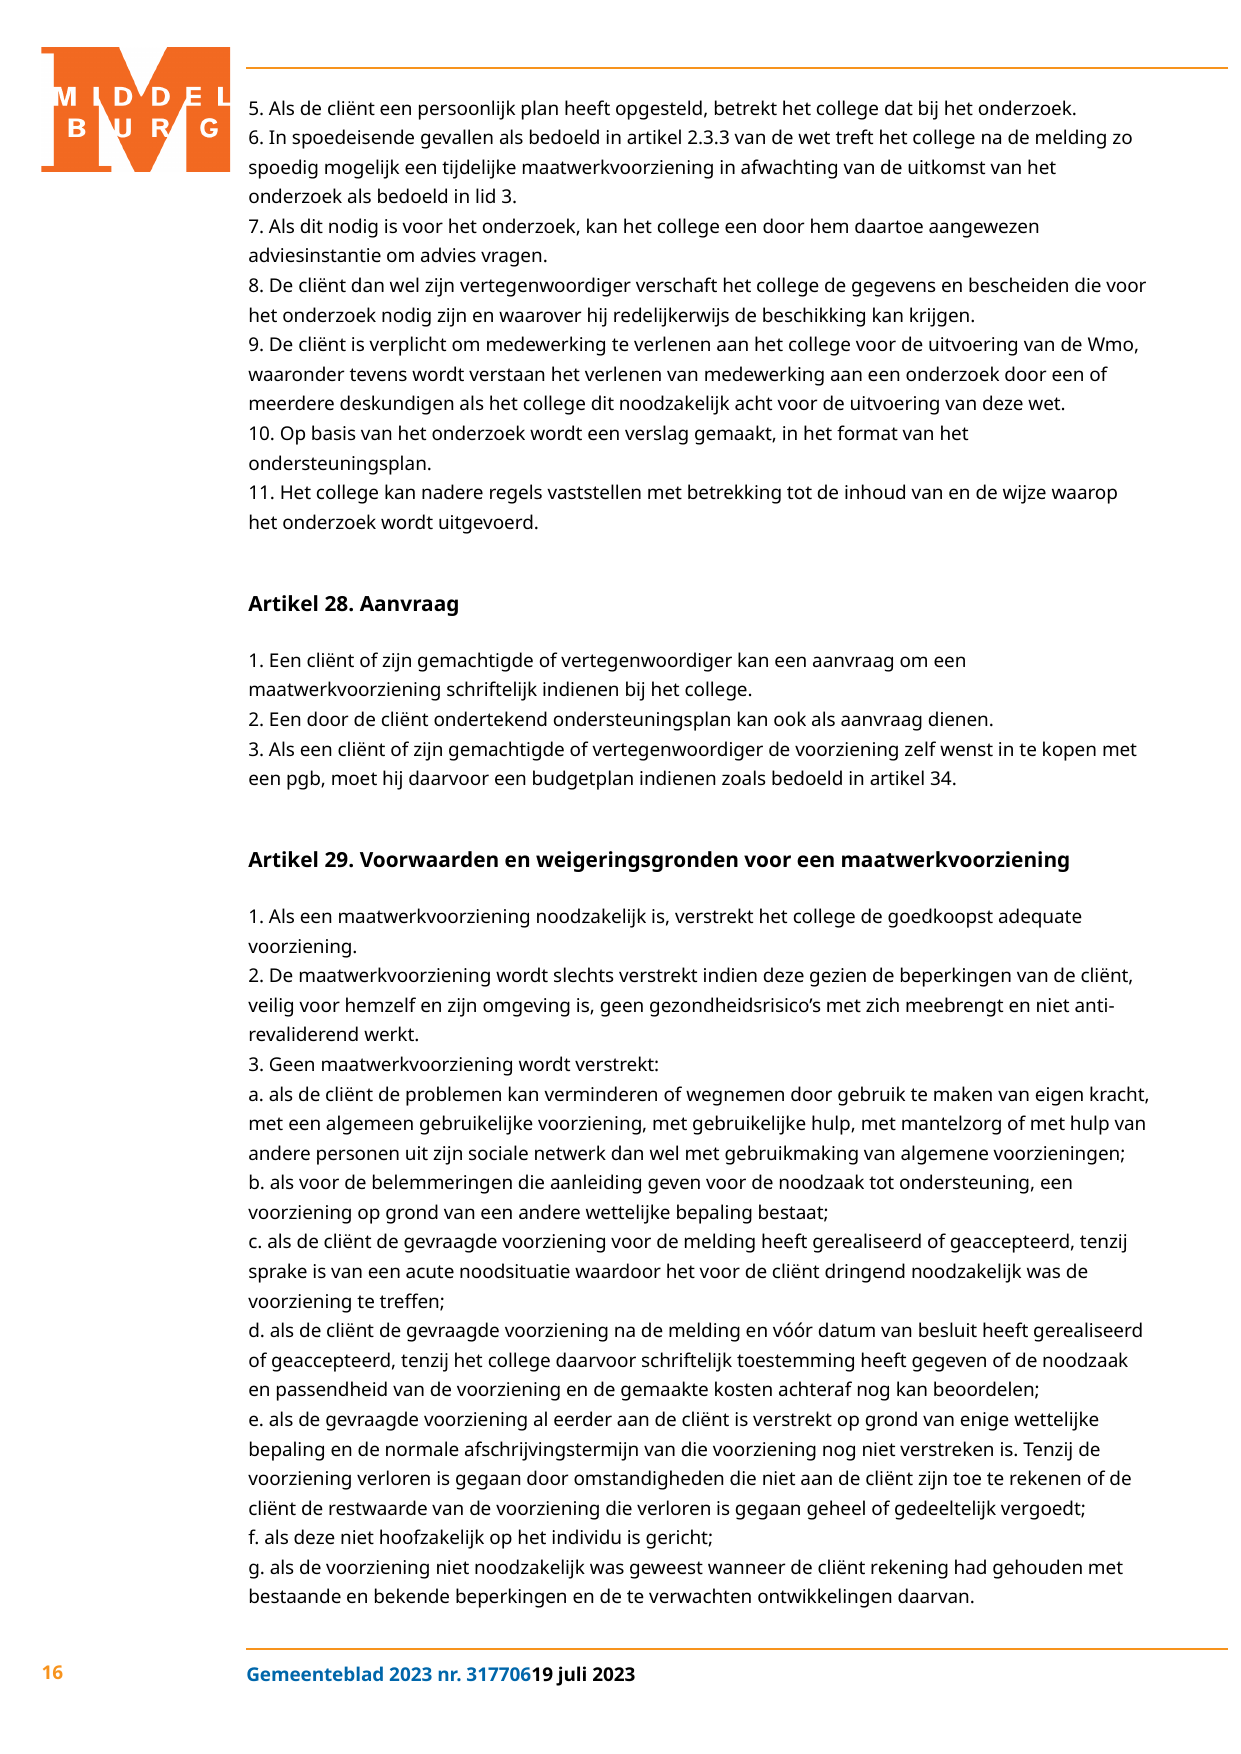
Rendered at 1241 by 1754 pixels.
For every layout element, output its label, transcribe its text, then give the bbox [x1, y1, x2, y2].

text 10. Op basis van het onderzoek wordt een verslag gemaakt, in het format van het ondersteuningsplan. [248, 420, 1152, 476]
text 9. De cliënt is verplicht om medewerking te verlenen aan het college voor de uitvoering van de Wmo, waaronder tevens wordt verstaan het verlenen van medewerking aan een onderzoek door een of meerdere deskundigen als het college dit noodzakelijk acht voor de uitvoering van deze wet. [248, 331, 1152, 416]
text a. als de cliënt de problemen kan verminderen of wegnemen door gebruik te maken van eigen kracht, met een algemeen gebruikelijke voorziening, met gebruikelijke hulp, met mantelzorg of met hulp van andere personen uit zijn sociale netwerk dan wel met gebruikmaking van algemene voorzieningen; [248, 1081, 1152, 1166]
text 3. Als een cliënt of zijn gemachtigde of vertegenwoordiger de voorziening zelf wenst in te kopen met een pgb, moet hij daarvoor een budgetplan indienen zoals bedoeld in artikel 34. [248, 736, 1152, 791]
text f. als deze niet hoofzakelijk op het individu is gericht; [248, 1524, 1152, 1550]
picture [41, 47, 231, 172]
text c. als de cliënt de gevraagde voorziening voor de melding heeft gerealiseerd of geaccepteerd, tenzij sprake is van een acute noodsituatie waardoor het voor de cliënt dringend noodzakelijk was de voorziening te treffen; [248, 1229, 1152, 1314]
text Artikel 28. Aanvraag [248, 589, 1152, 617]
text b. als voor de belemmeringen die aanleiding geven voor de noodzaak tot ondersteuning, een voorziening op grond van een andere wettelijke bepaling bestaat; [248, 1169, 1152, 1225]
text 2. Een door de cliënt ondertekend ondersteuningsplan kan ook als aanvraag dienen. [248, 706, 1152, 732]
text 3. Geen maatwerkvoorziening wordt verstrekt: [248, 1051, 1152, 1077]
text 6. In spoedeisende gevallen als bedoeld in artikel 2.3.3 van de wet treft het college na de melding zo spoedig mogelijk een tijdelijke maatwerkvoorziening in afwachting van de uitkomst van het onderzoek als bedoeld in lid 3. [248, 124, 1152, 209]
text 11. Het college kan nadere regels vaststellen met betrekking tot de inhoud van en de wijze waarop het onderzoek wordt uitgevoerd. [248, 479, 1152, 535]
text 1. Als een maatwerkvoorziening noodzakelijk is, verstrekt het college de goedkoopst adequate voorziening. [248, 903, 1152, 959]
text 7. Als dit nodig is voor het onderzoek, kan het college een door hem daartoe aangewezen adviesinstantie om advies vragen. [248, 213, 1152, 268]
text Artikel 29. Voorwaarden en weigeringsgronden voor een maatwerkvoorziening [248, 845, 1152, 874]
text 8. De cliënt dan wel zijn vertegenwoordiger verschaft het college de gegevens en bescheiden die voor het onderzoek nodig zijn en waarover hij redelijkerwijs de beschikking kan krijgen. [248, 272, 1152, 328]
text 2. De maatwerkvoorziening wordt slechts verstrekt indien deze gezien de beperkingen van de cliënt, veilig voor hemzelf en zijn omgeving is, geen gezondheidsrisico’s met zich meebrengt en niet anti-revaliderend werkt. [248, 962, 1152, 1047]
text 1. Een cliënt of zijn gemachtigde of vertegenwoordiger kan een aanvraag om een maatwerkvoorziening schriftelijk indienen bij het college. [248, 647, 1152, 702]
text 5. Als de cliënt een persoonlijk plan heeft opgesteld, betrekt het college dat bij het onderzoek. [248, 95, 1152, 121]
text g. als de voorziening niet noodzakelijk was geweest wanneer de cliënt rekening had gehouden met bestaande en bekende beperkingen en de te verwachten ontwikkelingen daarvan. [248, 1554, 1152, 1609]
text d. als de cliënt de gevraagde voorziening na de melding en vóór datum van besluit heeft gerealiseerd of geaccepteerd, tenzij het college daarvoor schriftelijk toestemming heeft gegeven of de noodzaak en passendheid van de voorziening en de gemaakte kosten achteraf nog kan beoordelen; [248, 1317, 1152, 1402]
text e. als de gevraagde voorziening al eerder aan de cliënt is verstrekt op grond van enige wettelijke bepaling en de normale afschrijvingstermijn van die voorziening nog niet verstreken is. Tenzij de voorziening verloren is gegaan door omstandigheden die niet aan de cliënt zijn toe te rekenen of de cliënt de restwaarde van de voorziening die verloren is gegaan geheel of gedeeltelijk vergoedt; [248, 1406, 1152, 1521]
